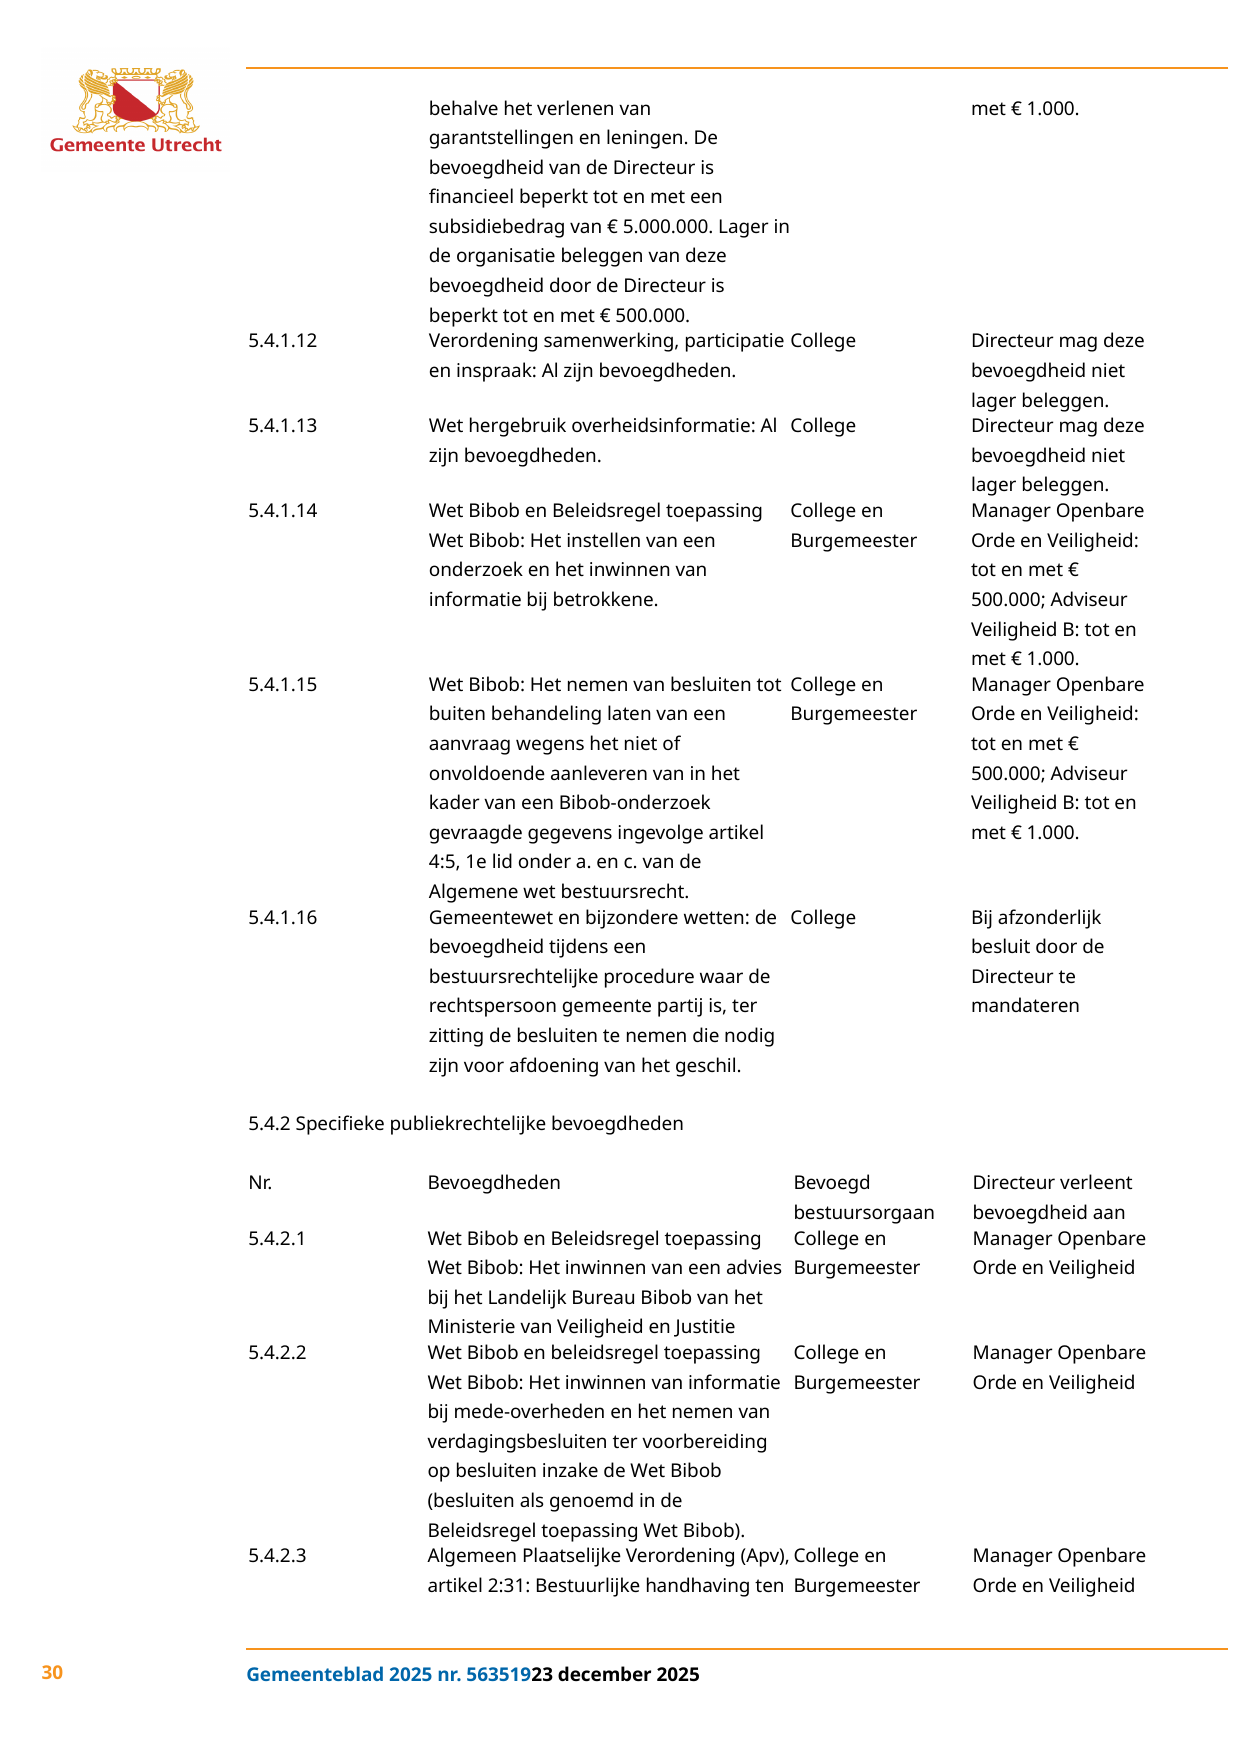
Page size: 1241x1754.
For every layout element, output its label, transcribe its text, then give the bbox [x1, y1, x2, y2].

table_cell Directeur mag deze bevoegdheid niet lager beleggen. [971, 328, 1152, 412]
table_cell Manager Openbare Orde en Veiligheid: tot en met € 500.000; Adviseur Veiligheid B: tot en met € 1.000. [971, 671, 1152, 904]
table_cell Wet Bibob en Beleidsregel toepassing Wet Bibob: Het inwinnen van een advies bij het Landelijk Bureau Bibob van het Ministerie van Veiligheid en Justitie [427, 1225, 793, 1339]
table_cell Bij afzonderlijk besluit door de Directeur te mandateren [971, 904, 1152, 1077]
table_cell 5.4.1.15 [248, 671, 429, 904]
table_cell 5.4.1.16 [248, 904, 429, 1077]
table_cell College en Burgemeester [790, 671, 971, 904]
table_cell Wet Bibob: Het nemen van besluiten tot buiten behandeling laten van een aanvraag wegens het niet of onvoldoende aanleveren van in het kader van een Bibob-onderzoek gevraagde gegevens ingevolge artikel 4:5, 1e lid onder a. en c. van de Algemene wet bestuursrecht. [429, 671, 790, 904]
table_cell College en Burgemeester [793, 1543, 972, 1598]
table_cell 5.4.1.13 [248, 413, 429, 497]
table_cell Verordening samenwerking, participatie en inspraak: Al zijn bevoegdheden. [429, 328, 790, 412]
table_cell 5.4.2.3 [248, 1543, 427, 1598]
table_cell [790, 95, 971, 328]
table_cell College [790, 413, 971, 497]
table_cell Wet Bibob en Beleidsregel toepassing Wet Bibob: Het instellen van een onderzoek en het inwinnen van informatie bij betrokkene. [429, 498, 790, 671]
table_cell Manager Openbare Orde en Veiligheid [973, 1225, 1152, 1339]
table_cell College en Burgemeester [790, 498, 971, 671]
table_cell Gemeentewet en bijzondere wetten: de bevoegdheid tijdens een bestuursrechtelijke procedure waar de rechtspersoon gemeente partij is, ter zitting de besluiten te nemen die nodig zijn voor afdoening van het geschil. [429, 904, 790, 1077]
table_cell College [790, 328, 971, 412]
table_cell 5.4.1.12 [248, 328, 429, 412]
table_cell College [790, 904, 971, 1077]
table_cell College en Burgemeester [793, 1339, 972, 1543]
table_cell Manager Openbare Orde en Veiligheid: tot en met € 500.000; Adviseur Veiligheid B: tot en met € 1.000. [971, 498, 1152, 671]
text 5.4.2 Specifieke publiekrechtelijke bevoegdheden [248, 1110, 1152, 1136]
table_cell behalve het verlenen van garantstellingen en leningen. De bevoegdheid van de Directeur is financieel beperkt tot en met een subsidiebedrag van € 5.000.000. Lager in de organisatie beleggen van deze bevoegdheid door de Directeur is beperkt tot en met € 500.000. [429, 95, 790, 328]
table_cell Manager Openbare Orde en Veiligheid [973, 1543, 1152, 1598]
table_cell Wet hergebruik overheidsinformatie: Al zijn bevoegdheden. [429, 413, 790, 497]
table_cell met € 1.000. [971, 95, 1152, 328]
table_cell Wet Bibob en beleidsregel toepassing Wet Bibob: Het inwinnen van informatie bij mede-overheden en het nemen van verdagingsbesluiten ter voorbereiding op besluiten inzake de Wet Bibob (besluiten als genoemd in de Beleidsregel toepassing Wet Bibob). [427, 1339, 793, 1543]
table_cell Manager Openbare Orde en Veiligheid [973, 1339, 1152, 1543]
table_cell College en Burgemeester [793, 1225, 972, 1339]
table_header Nr. [248, 1170, 427, 1225]
table_cell Algemeen Plaatselijke Verordening (Apv), artikel 2:31: Bestuurlijke handhaving ten [427, 1543, 793, 1598]
table_cell 5.4.2.2 [248, 1339, 427, 1543]
picture [41, 47, 231, 172]
table_cell [248, 95, 429, 328]
table_header Directeur verleent bevoegdheid aan [973, 1170, 1152, 1225]
table_header Bevoegdheden [427, 1170, 793, 1225]
table_header Bevoegd bestuursorgaan [793, 1170, 972, 1225]
table_cell 5.4.2.1 [248, 1225, 427, 1339]
table_cell Directeur mag deze bevoegdheid niet lager beleggen. [971, 413, 1152, 497]
table_cell 5.4.1.14 [248, 498, 429, 671]
